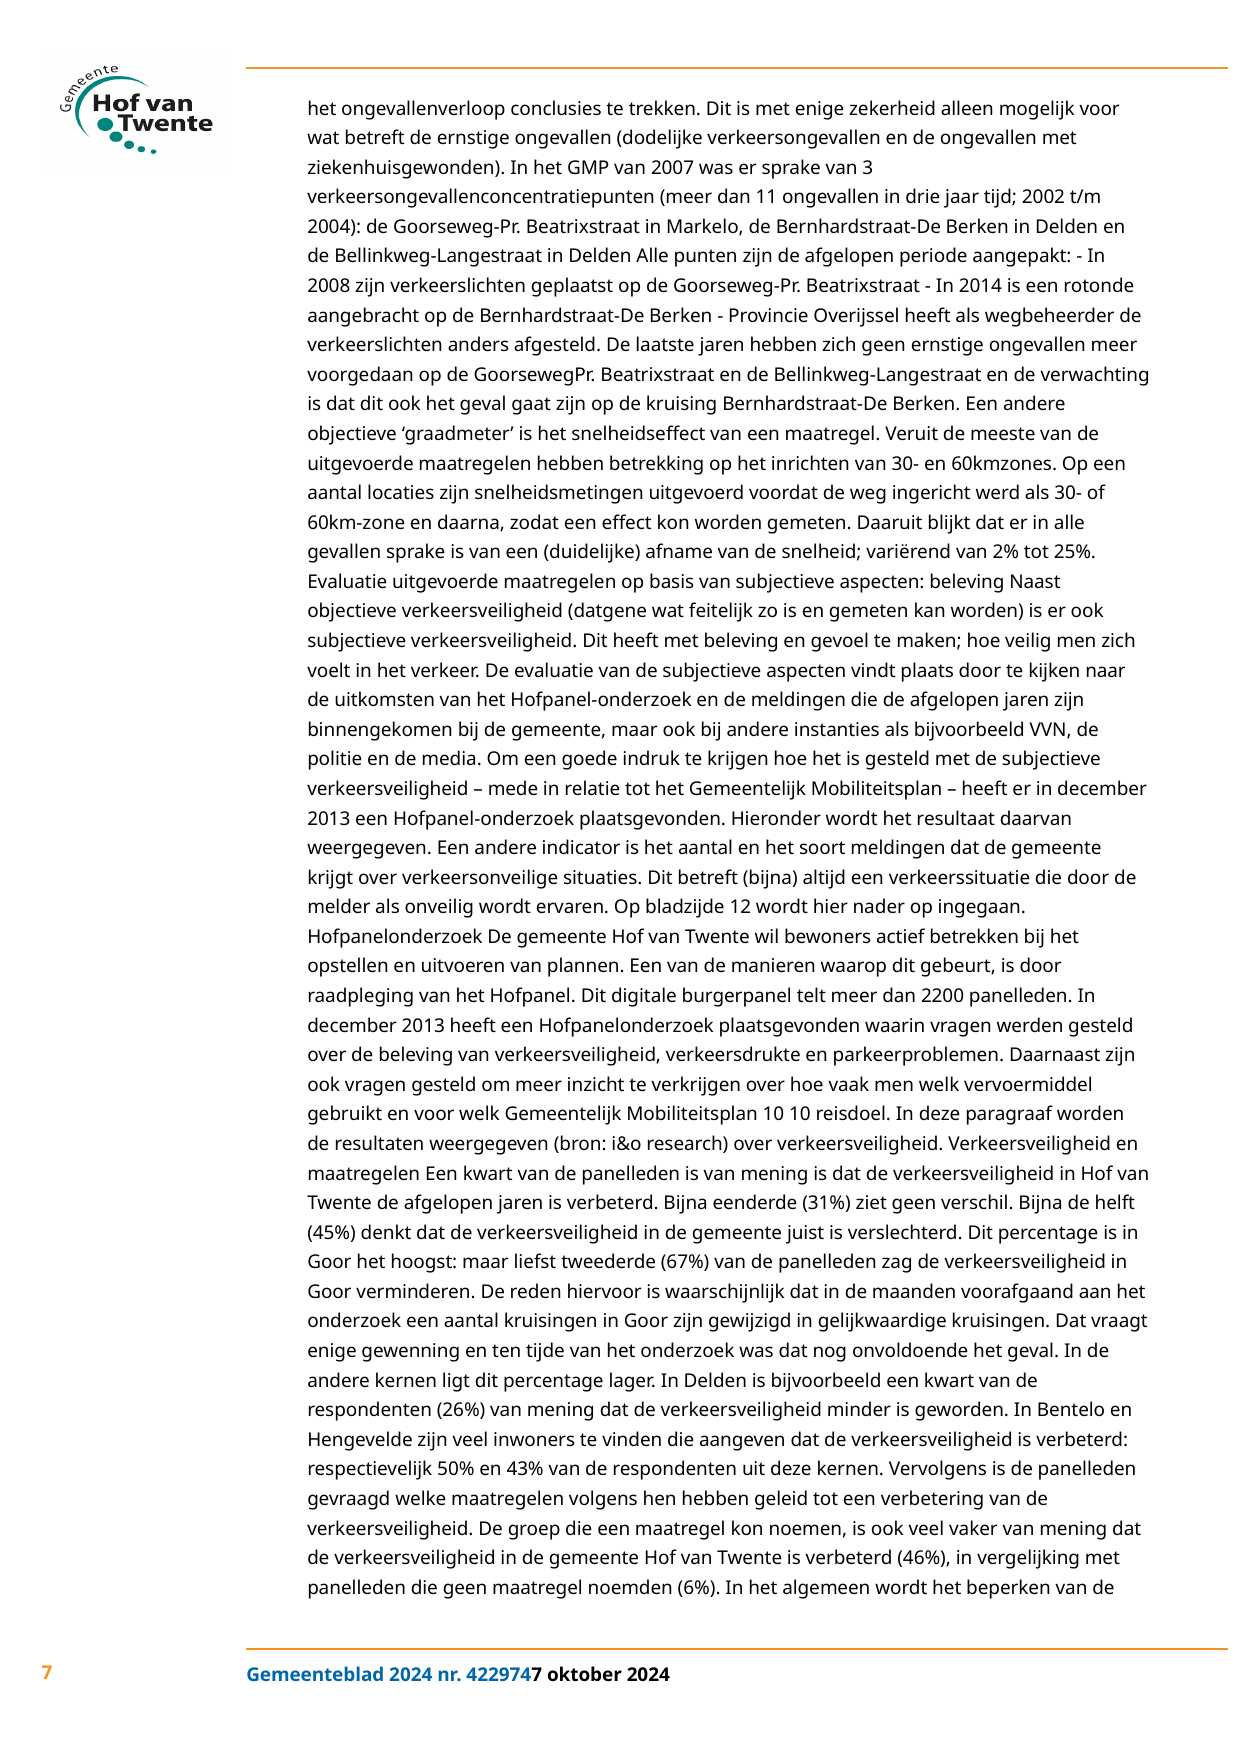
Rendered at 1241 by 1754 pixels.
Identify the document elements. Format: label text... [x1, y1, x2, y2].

list het ongevallenverloop conclusies te trekken. Dit is met enige zekerheid alleen mogelijk voor wat betreft de ernstige ongevallen (dodelijke verkeersongevallen en de ongevallen met ziekenhuisgewonden). In het GMP van 2007 was er sprake van 3 verkeersongevallenconcentratiepunten (meer dan 11 ongevallen in drie jaar tijd; 2002 t/m 2004): de Goorseweg-Pr. Beatrixstraat in Markelo, de Bernhardstraat-De Berken in Delden en de Bellinkweg-Langestraat in Delden Alle punten zijn de afgelopen periode aangepakt: - In 2008 zijn verkeerslichten geplaatst op de Goorseweg-Pr. Beatrixstraat - In 2014 is een rotonde aangebracht op de Bernhardstraat-De Berken - Provincie Overijssel heeft als wegbeheerder de verkeerslichten anders afgesteld. De laatste jaren hebben zich geen ernstige ongevallen meer voorgedaan op de GoorsewegPr. Beatrixstraat en de Bellinkweg-Langestraat en de verwachting is dat dit ook het geval gaat zijn op de kruising Bernhardstraat-De Berken. Een andere objectieve ‘graadmeter’ is het snelheidseffect van een maatregel. Veruit de meeste van de uitgevoerde maatregelen hebben betrekking op het inrichten van 30- en 60kmzones. Op een aantal locaties zijn snelheidsmetingen uitgevoerd voordat de weg ingericht werd als 30- of 60km-zone en daarna, zodat een effect kon worden gemeten. Daaruit blijkt dat er in alle gevallen sprake is van een (duidelijke) afname van de snelheid; variërend van 2% tot 25%. Evaluatie uitgevoerde maatregelen op basis van subjectieve aspecten: beleving Naast objectieve verkeersveiligheid (datgene wat feitelijk zo is en gemeten kan worden) is er ook subjectieve verkeersveiligheid. Dit heeft met beleving en gevoel te maken; hoe veilig men zich voelt in het verkeer. De evaluatie van de subjectieve aspecten vindt plaats door te kijken naar de uitkomsten van het Hofpanel-onderzoek en de meldingen die de afgelopen jaren zijn binnengekomen bij de gemeente, maar ook bij andere instanties als bijvoorbeeld VVN, de politie en de media. Om een goede indruk te krijgen hoe het is gesteld met de subjectieve verkeersveiligheid – mede in relatie tot het Gemeentelijk Mobiliteitsplan – heeft er in december 2013 een Hofpanel-onderzoek plaatsgevonden. Hieronder wordt het resultaat daarvan weergegeven. Een andere indicator is het aantal en het soort meldingen dat de gemeente krijgt over verkeersonveilige situaties. Dit betreft (bijna) altijd een verkeerssituatie die door de melder als onveilig wordt ervaren. Op bladzijde 12 wordt hier nader op ingegaan. Hofpanelonderzoek De gemeente Hof van Twente wil bewoners actief betrekken bij het opstellen en uitvoeren van plannen. Een van de manieren waarop dit gebeurt, is door raadpleging van het Hofpanel. Dit digitale burgerpanel telt meer dan 2200 panelleden. In december 2013 heeft een Hofpanelonderzoek plaatsgevonden waarin vragen werden gesteld over de beleving van verkeersveiligheid, verkeersdrukte en parkeerproblemen. Daarnaast zijn ook vragen gesteld om meer inzicht te verkrijgen over hoe vaak men welk vervoermiddel gebruikt en voor welk Gemeentelijk Mobiliteitsplan 10 10 reisdoel. In deze paragraaf worden de resultaten weergegeven (bron: i&o research) over verkeersveiligheid. Verkeersveiligheid en maatregelen Een kwart van de panelleden is van mening is dat de verkeersveiligheid in Hof van Twente de afgelopen jaren is verbeterd. Bijna eenderde (31%) ziet geen verschil. Bijna de helft (45%) denkt dat de verkeersveiligheid in de gemeente juist is verslechterd. Dit percentage is in Goor het hoogst: maar liefst tweederde (67%) van de panelleden zag de verkeersveiligheid in Goor verminderen. De reden hiervoor is waarschijnlijk dat in de maanden voorafgaand aan het onderzoek een aantal kruisingen in Goor zijn gewijzigd in gelijkwaardige kruisingen. Dat vraagt enige gewenning en ten tijde van het onderzoek was dat nog onvoldoende het geval. In de andere kernen ligt dit percentage lager. In Delden is bijvoorbeeld een kwart van de respondenten (26%) van mening dat de verkeersveiligheid minder is geworden. In Bentelo en Hengevelde zijn veel inwoners te vinden die aangeven dat de verkeersveiligheid is verbeterd: respectievelijk 50% en 43% van de respondenten uit deze kernen. Vervolgens is de panelleden gevraagd welke maatregelen volgens hen hebben geleid tot een verbetering van de verkeersveiligheid. De groep die een maatregel kon noemen, is ook veel vaker van mening dat de verkeersveiligheid in de gemeente Hof van Twente is verbeterd (46%), in vergelijking met panelleden die geen maatregel noemden (6%). In het algemeen wordt het beperken van de [248, 95, 1152, 1600]
picture [41, 47, 231, 172]
